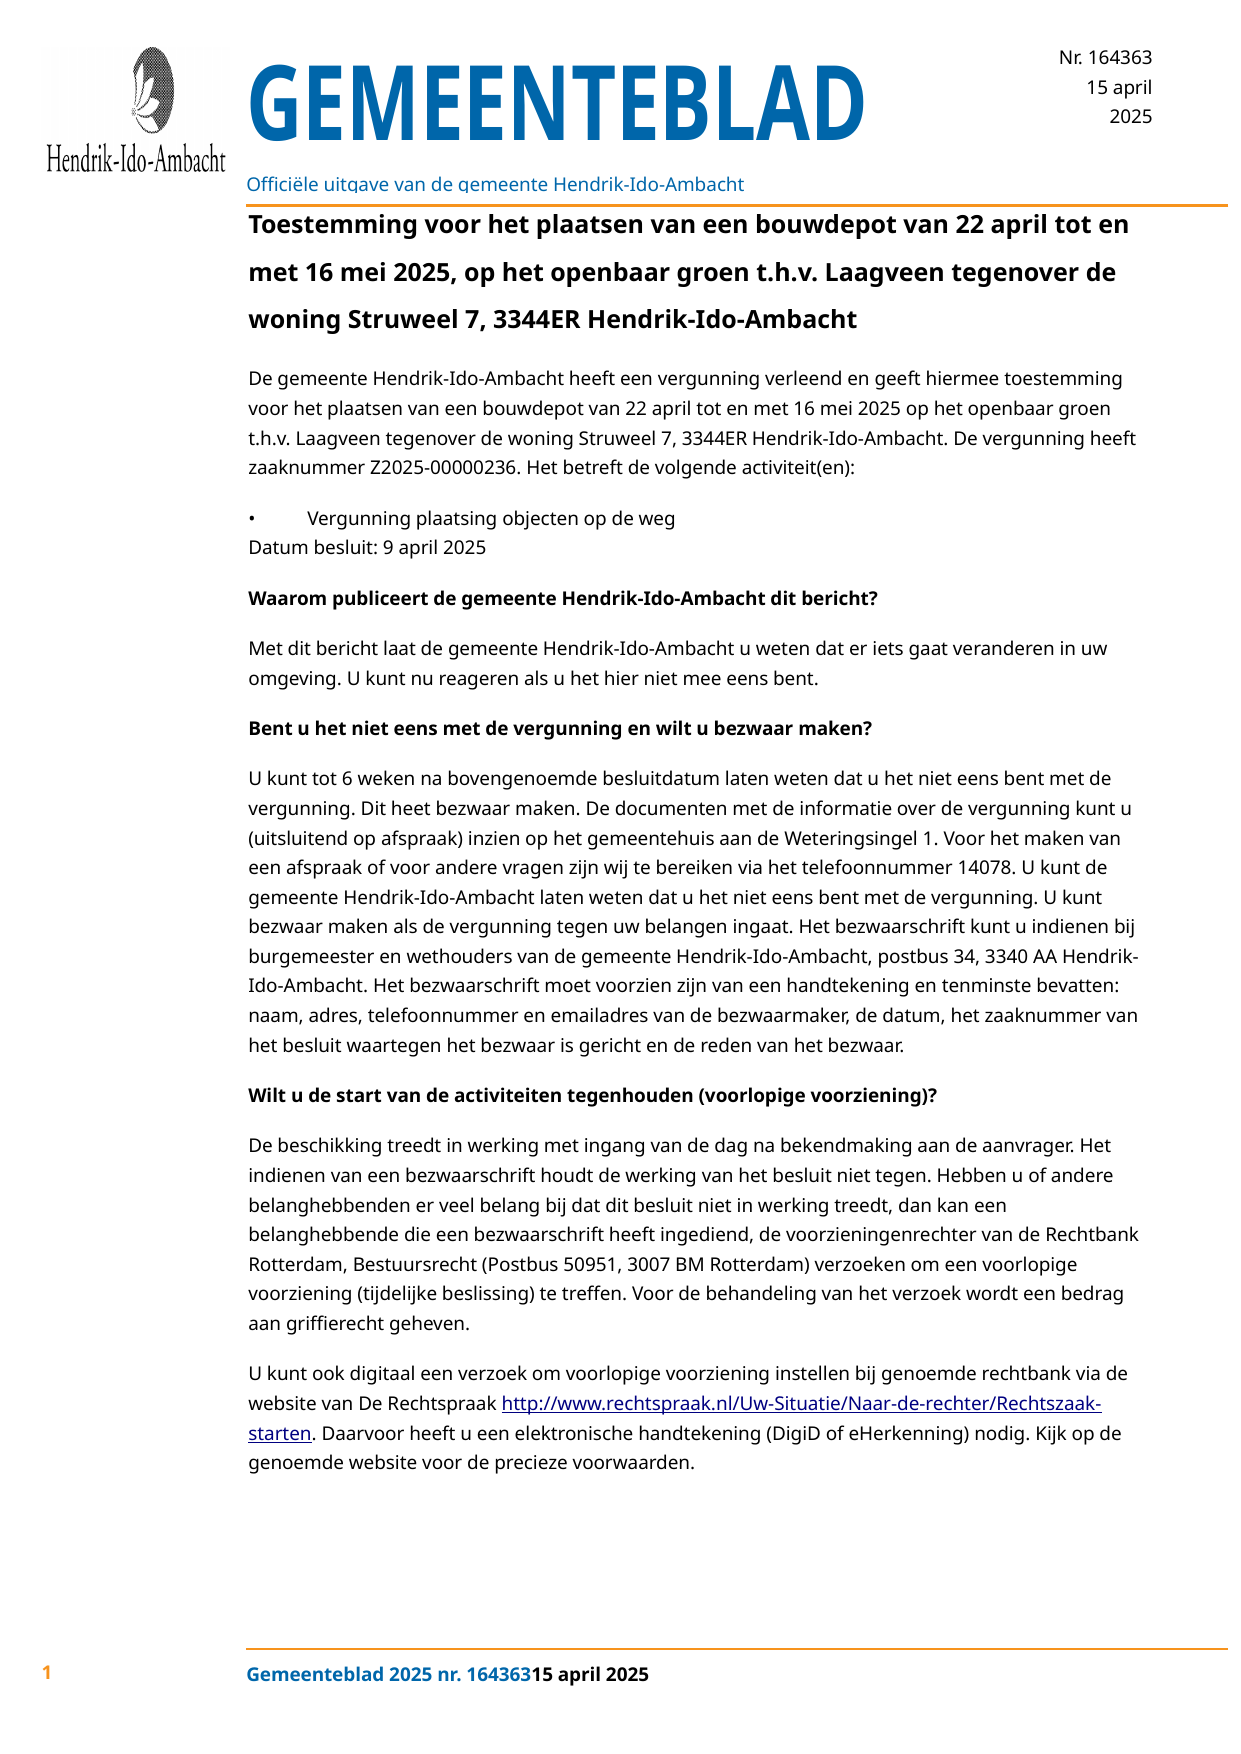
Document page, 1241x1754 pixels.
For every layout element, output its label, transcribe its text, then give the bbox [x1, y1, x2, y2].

text Met dit bericht laat de gemeente Hendrik-Ido-Ambacht u weten dat er iets gaat veranderen in uw omgeving. U kunt nu reageren als u het hier niet mee eens bent. [248, 635, 1152, 690]
text Waarom publiceert de gemeente Hendrik-Ido-Ambacht dit bericht? [248, 585, 1152, 610]
list Vergunning plaatsing objecten op de weg [248, 505, 1152, 530]
text Bent u het niet eens met de vergunning en wilt u bezwaar maken? [248, 715, 1152, 741]
text Wilt u de start van de activiteiten tegenhouden (voorlopige voorziening)? [248, 1082, 1152, 1108]
text U kunt ook digitaal een verzoek om voorlopige voorziening instellen bij genoemde rechtbank via de website van De Rechtspraak http://www.rechtspraak.nl/Uw-Situatie/Naar-de-rechter/Rechtszaak-starten. Daarvoor heeft u een elektronische handtekening (DigiD of eHerkenning) nodig. Kijk op de genoemde website voor de precieze voorwaarden. [248, 1361, 1152, 1475]
text U kunt tot 6 weken na bovengenoemde besluitdatum laten weten dat u het niet eens bent met de vergunning. Dit heet bezwaar maken. De documenten met de informatie over de vergunning kunt u (uitsluitend op afspraak) inzien op het gemeentehuis aan de Weteringsingel 1. Voor het maken van een afspraak of voor andere vragen zijn wij te bereiken via het telefoonnummer 14078. U kunt de gemeente Hendrik-Ido-Ambacht laten weten dat u het niet eens bent met de vergunning. U kunt bezwaar maken als de vergunning tegen uw belangen ingaat. Het bezwaarschrift kunt u indienen bij burgemeester en wethouders van de gemeente Hendrik-Ido-Ambacht, postbus 34, 3340 AA Hendrik-Ido-Ambacht. Het bezwaarschrift moet voorzien zijn van een handtekening en tenminste bevatten: naam, adres, telefoonnummer en emailadres van de bezwaarmaker, de datum, het zaaknummer van het besluit waartegen het bezwaar is gericht en de reden van het bezwaar. [248, 766, 1152, 1057]
text De gemeente Hendrik-Ido-Ambacht heeft een vergunning verleend en geeft hiermee toestemming voor het plaatsen van een bouwdepot van 22 april tot en met 16 mei 2025 op het openbaar groen t.h.v. Laagveen tegenover de woning Struweel 7, 3344ER Hendrik-Ido-Ambacht. De vergunning heeft zaaknummer Z2025-00000236. Het betreft de volgende activiteit(en): [248, 366, 1152, 480]
text Datum besluit: 9 april 2025 [248, 534, 1152, 560]
text Toestemming voor het plaatsen van een bouwdepot van 22 april tot en met 16 mei 2025, op het openbaar groen t.h.v. Laagveen tegenover de woning Struweel 7, 3344ER Hendrik-Ido-Ambacht [248, 207, 1152, 336]
picture [41, 47, 231, 172]
text De beschikking treedt in werking met ingang van de dag na bekendmaking aan de aanvrager. Het indienen van een bezwaarschrift houdt de werking van het besluit niet tegen. Hebben u of andere belanghebbenden er veel belang bij dat dit besluit niet in werking treedt, dan kan een belanghebbende die een bezwaarschrift heeft ingediend, de voorzieningenrechter van de Rechtbank Rotterdam, Bestuursrecht (Postbus 50951, 3007 BM Rotterdam) verzoeken om een voorlopige voorziening (tijdelijke beslissing) te treffen. Voor de behandeling van het verzoek wordt een bedrag aan griffierecht geheven. [248, 1133, 1152, 1336]
